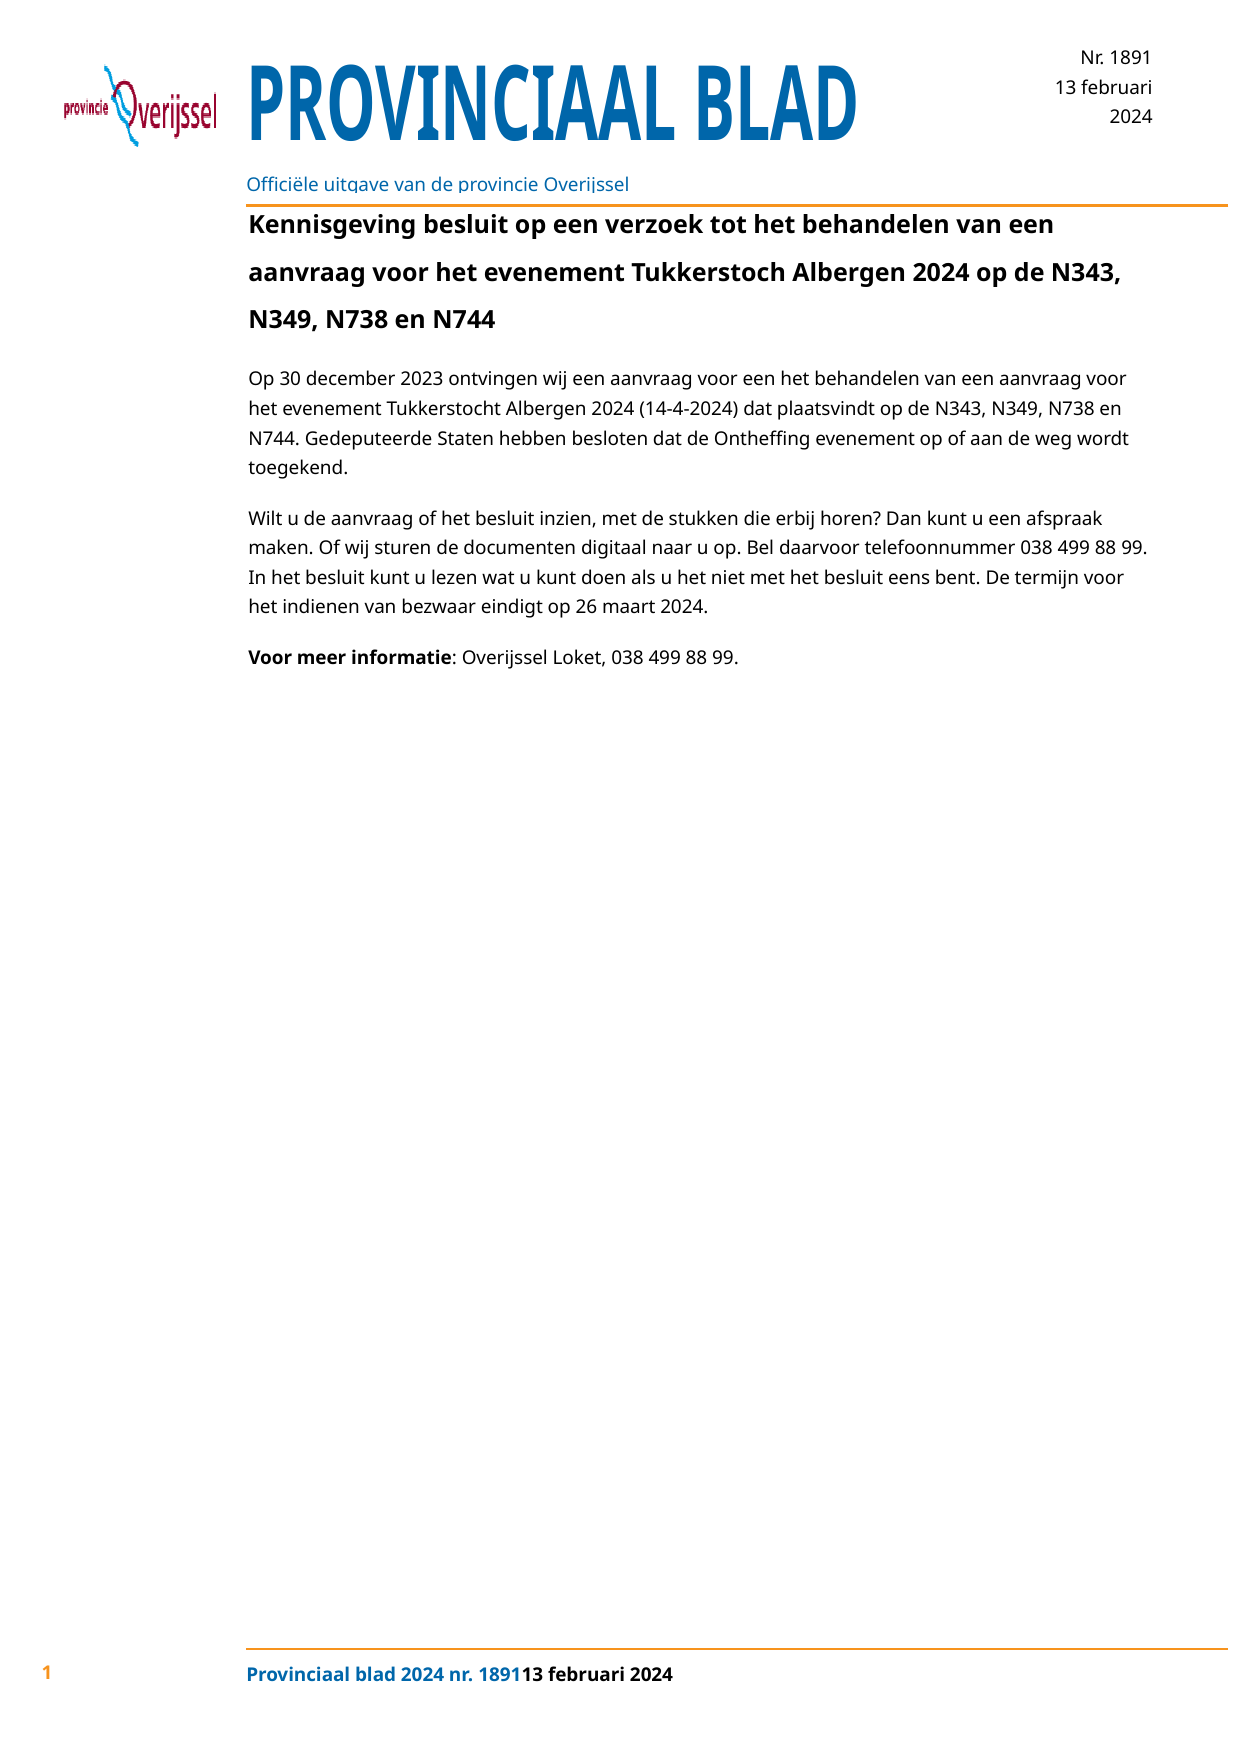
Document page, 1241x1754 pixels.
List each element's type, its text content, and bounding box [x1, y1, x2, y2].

text Kennisgeving besluit op een verzoek tot het behandelen van een aanvraag voor het evenement Tukkerstoch Albergen 2024 op de N343, N349, N738 en N744 [248, 207, 1152, 336]
text Wilt u de aanvraag of het besluit inzien, met de stukken die erbij horen? Dan kunt u een afspraak maken. Of wij sturen de documenten digitaal naar u op. Bel daarvoor telefoonnummer 038 499 88 99. In het besluit kunt u lezen wat u kunt doen als u het niet met het besluit eens bent. De termijn voor het indienen van bezwaar eindigt op 26 maart 2024. [248, 505, 1152, 619]
text Voor meer informatie: Overijssel Loket, 038 499 88 99. [248, 644, 1152, 669]
text Op 30 december 2023 ontvingen wij een aanvraag voor een het behandelen van een aanvraag voor het evenement Tukkerstocht Albergen 2024 (14-4-2024) dat plaatsvindt op de N343, N349, N738 en N744. Gedeputeerde Staten hebben besloten dat de Ontheffing evenement op of aan de weg wordt toegekend. [248, 366, 1152, 480]
picture [41, 47, 231, 172]
